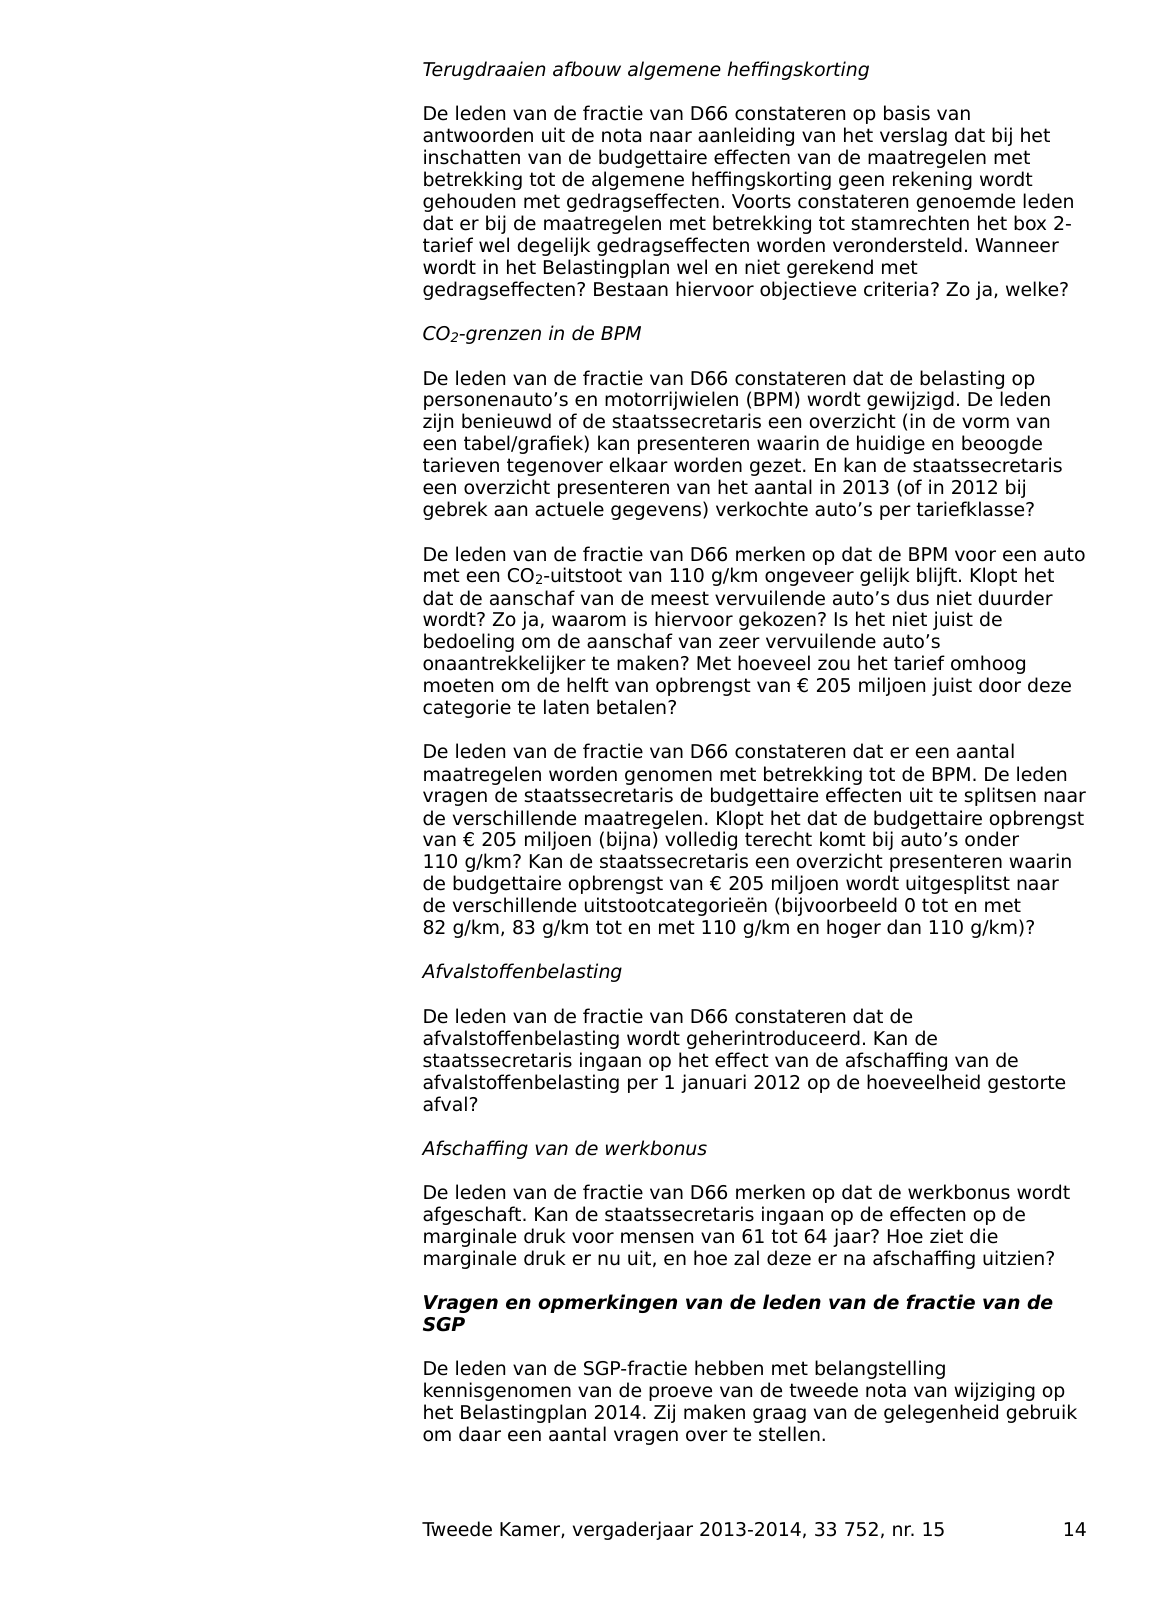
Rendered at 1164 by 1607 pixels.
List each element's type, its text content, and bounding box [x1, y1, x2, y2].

subtitle Afvalstoffenbelasting [422, 961, 1087, 983]
subtitle Afschaffing van de werkbonus [422, 1138, 1087, 1160]
subtitle Terugdraaien afbouw algemene heffingskorting [422, 59, 1087, 81]
text De leden van de fractie van D66 merken op dat de BPM voor een auto met een CO2-uitstoot van 110 g/km ongeveer gelijk blijft. Klopt het dat de aanschaf van de meest vervuilende auto’s dus niet duurder wordt? Zo ja, waarom is hiervoor gekozen? Is het niet juist de bedoeling om de aanschaf van zeer vervuilende auto’s onaantrekkelijker te maken? Met hoeveel zou het tarief omhoog moeten om de helft van opbrengst van € 205 miljoen juist door deze categorie te laten betalen? [422, 543, 1087, 719]
text De leden van de SGP-fractie hebben met belangstelling kennisgenomen van de proeve van de tweede nota van wijziging op het Belastingplan 2014. Zij maken graag van de gelegenheid gebruik om daar een aantal vragen over te stellen. [422, 1358, 1087, 1446]
subtitle CO2-grenzen in de BPM [422, 323, 1087, 345]
text De leden van de fractie van D66 constateren dat de afvalstoffenbelasting wordt geherintroduceerd. Kan de staatssecretaris ingaan op het effect van de afschaffing van de afvalstoffenbelasting per 1 januari 2012 op de hoeveelheid gestorte afval? [422, 1006, 1087, 1116]
text De leden van de fractie van D66 merken op dat de werkbonus wordt afgeschaft. Kan de staatssecretaris ingaan op de effecten op de marginale druk voor mensen van 61 tot 64 jaar? Hoe ziet die marginale druk er nu uit, en hoe zal deze er na afschaffing uitzien? [422, 1182, 1087, 1270]
text De leden van de fractie van D66 constateren op basis van antwoorden uit de nota naar aanleiding van het verslag dat bij het inschatten van de budgettaire effecten van de maatregelen met betrekking tot de algemene heffingskorting geen rekening wordt gehouden met gedragseffecten. Voorts constateren genoemde leden dat er bij de maatregelen met betrekking tot stamrechten het box 2-tarief wel degelijk gedragseffecten worden verondersteld. Wanneer wordt in het Belastingplan wel en niet gerekend met gedragseffecten? Bestaan hiervoor objectieve criteria? Zo ja, welke? [422, 103, 1087, 301]
subtitle Vragen en opmerkingen van de leden van de fractie van de SGP [422, 1292, 1087, 1336]
text De leden van de fractie van D66 constateren dat er een aantal maatregelen worden genomen met betrekking tot de BPM. De leden vragen de staatssecretaris de budgettaire effecten uit te splitsen naar de verschillende maatregelen. Klopt het dat de budgettaire opbrengst van € 205 miljoen (bijna) volledig terecht komt bij auto’s onder 110 g/km? Kan de staatssecretaris een overzicht presenteren waarin de budgettaire opbrengst van € 205 miljoen wordt uitgesplitst naar de verschillende uitstootcategorieën (bijvoorbeeld 0 tot en met 82 g/km, 83 g/km tot en met 110 g/km en hoger dan 110 g/km)? [422, 741, 1087, 939]
text De leden van de fractie van D66 constateren dat de belasting op personenauto’s en motorrijwielen (BPM) wordt gewijzigd. De leden zijn benieuwd of de staatssecretaris een overzicht (in de vorm van een tabel/grafiek) kan presenteren waarin de huidige en beoogde tarieven tegenover elkaar worden gezet. En kan de staatssecretaris een overzicht presenteren van het aantal in 2013 (of in 2012 bij gebrek aan actuele gegevens) verkochte auto’s per tariefklasse? [422, 367, 1087, 521]
